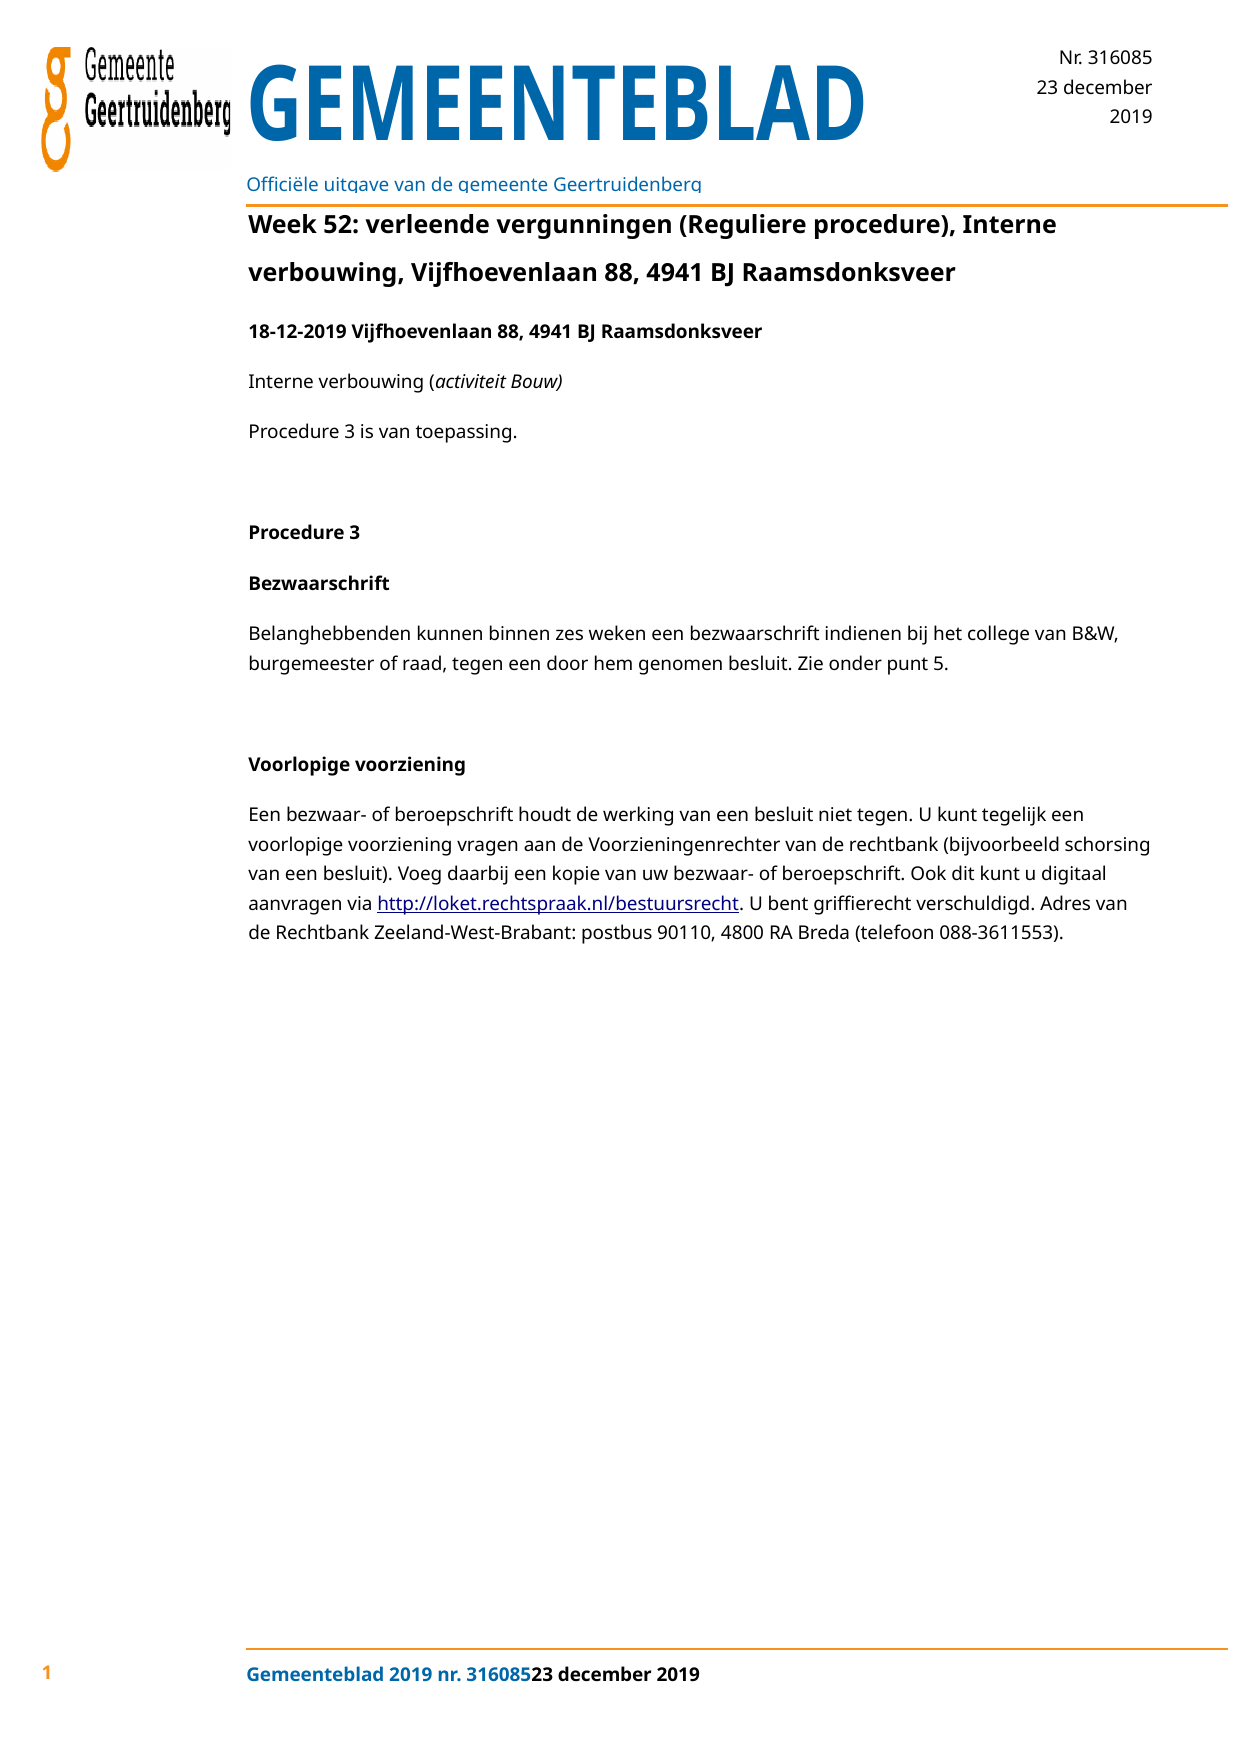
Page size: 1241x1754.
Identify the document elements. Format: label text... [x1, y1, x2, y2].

text Belanghebbenden kunnen binnen zes weken een bezwaarschrift indienen bij het college van B&W, burgemeester of raad, tegen een door hem genomen besluit. Zie onder punt 5. [248, 620, 1152, 676]
text Bezwaarschrift [248, 570, 1152, 596]
text 18-12-2019 Vijfhoevenlaan 88, 4941 BJ Raamsdonksveer [248, 318, 1152, 344]
text Een bezwaar- of beroepschrift houdt de werking van een besluit niet tegen. U kunt tegelijk een voorlopige voorziening vragen aan de Voorzieningenrechter van de rechtbank (bijvoorbeeld schorsing van een besluit). Voeg daarbij een kopie van uw bezwaar- of beroepschrift. Ook dit kunt u digitaal aanvragen via http://loket.rechtspraak.nl/bestuursrecht. U bent griffierecht verschuldigd. Adres van de Rechtbank Zeeland-West-Brabant: postbus 90110, 4800 RA Breda (telefoon 088-3611553). [248, 801, 1152, 945]
text Voorlopige voorziening [248, 751, 1152, 777]
text Week 52: verleende vergunningen (Reguliere procedure), Interne verbouwing, Vijfhoevenlaan 88, 4941 BJ Raamsdonksveer [248, 207, 1152, 288]
text Procedure 3 is van toepassing. [248, 419, 1152, 444]
text Interne verbouwing (activiteit Bouw) [248, 368, 1152, 394]
picture [41, 47, 231, 172]
text Procedure 3 [248, 519, 1152, 545]
